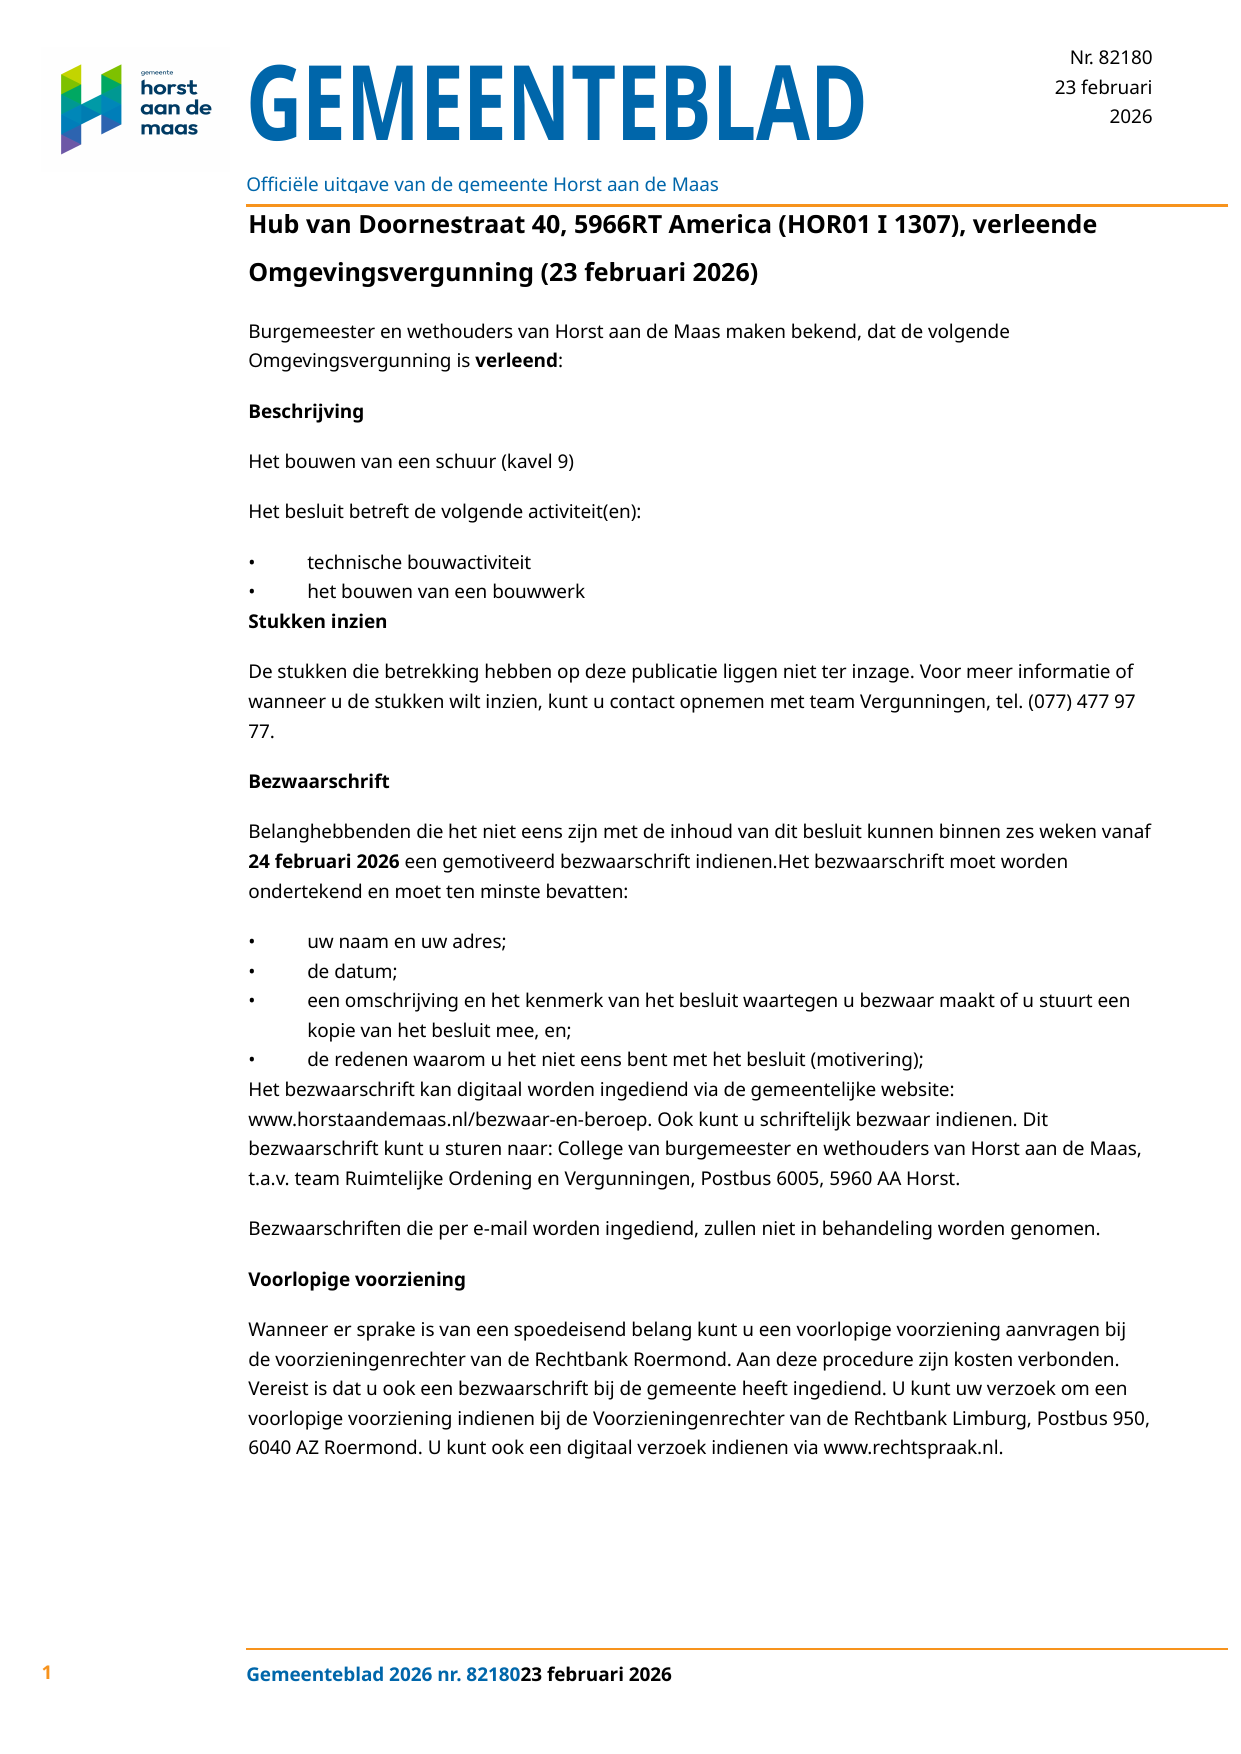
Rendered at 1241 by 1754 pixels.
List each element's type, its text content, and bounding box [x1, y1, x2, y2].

text Beschrijving [248, 398, 1152, 424]
picture [41, 47, 231, 172]
text Bezwaarschrift [248, 768, 1152, 794]
text Burgemeester en wethouders van Horst aan de Maas maken bekend, dat de volgende Omgevingsvergunning is verleend: [248, 318, 1152, 373]
text Wanneer er sprake is van een spoedeisend belang kunt u een voorlopige voorziening aanvragen bij de voorzieningenrechter van de Rechtbank Roermond. Aan deze procedure zijn kosten verbonden. Vereist is dat u ook een bezwaarschrift bij de gemeente heeft ingediend. U kunt uw verzoek om een voorlopige voorziening indienen bij de Voorzieningenrechter van de Rechtbank Limburg, Postbus 950, 6040 AZ Roermond. U kunt ook een digitaal verzoek indienen via www.rechtspraak.nl. [248, 1316, 1152, 1460]
list het bouwen van een bouwwerk [248, 579, 1152, 604]
text Belanghebbenden die het niet eens zijn met de inhoud van dit besluit kunnen binnen zes weken vanaf 24 februari 2026 een gemotiveerd bezwaarschrift indienen.Het bezwaarschrift moet worden ondertekend en moet ten minste bevatten: [248, 819, 1152, 904]
list een omschrijving en het kenmerk van het besluit waartegen u bezwaar maakt of u stuurt een kopie van het besluit mee, en; [248, 987, 1152, 1043]
text Het besluit betreft de volgende activiteit(en): [248, 499, 1152, 524]
text Bezwaarschriften die per e-mail worden ingediend, zullen niet in behandeling worden genomen. [248, 1215, 1152, 1241]
list de datum; [248, 958, 1152, 984]
list technische bouwactiviteit [248, 549, 1152, 575]
text Hub van Doornestraat 40, 5966RT America (HOR01 I 1307), verleende Omgevingsvergunning (23 februari 2026) [248, 207, 1152, 288]
list uw naam en uw adres; [248, 928, 1152, 954]
text Het bezwaarschrift kan digitaal worden ingediend via de gemeentelijke website: www.horstaandemaas.nl/bezwaar-en-beroep. Ook kunt u schriftelijk bezwaar indienen. Dit bezwaarschrift kunt u sturen naar: College van burgemeester en wethouders van Horst aan de Maas, t.a.v. team Ruimtelijke Ordening en Vergunningen, Postbus 6005, 5960 AA Horst. [248, 1076, 1152, 1191]
text Het bouwen van een schuur (kavel 9) [248, 448, 1152, 474]
text De stukken die betrekking hebben op deze publicatie liggen niet ter inzage. Voor meer informatie of wanneer u de stukken wilt inzien, kunt u contact opnemen met team Vergunningen, tel. (077) 477 97 77. [248, 659, 1152, 744]
text Stukken inzien [248, 608, 1152, 634]
list de redenen waarom u het niet eens bent met het besluit (motivering); [248, 1047, 1152, 1072]
text Voorlopige voorziening [248, 1266, 1152, 1292]
